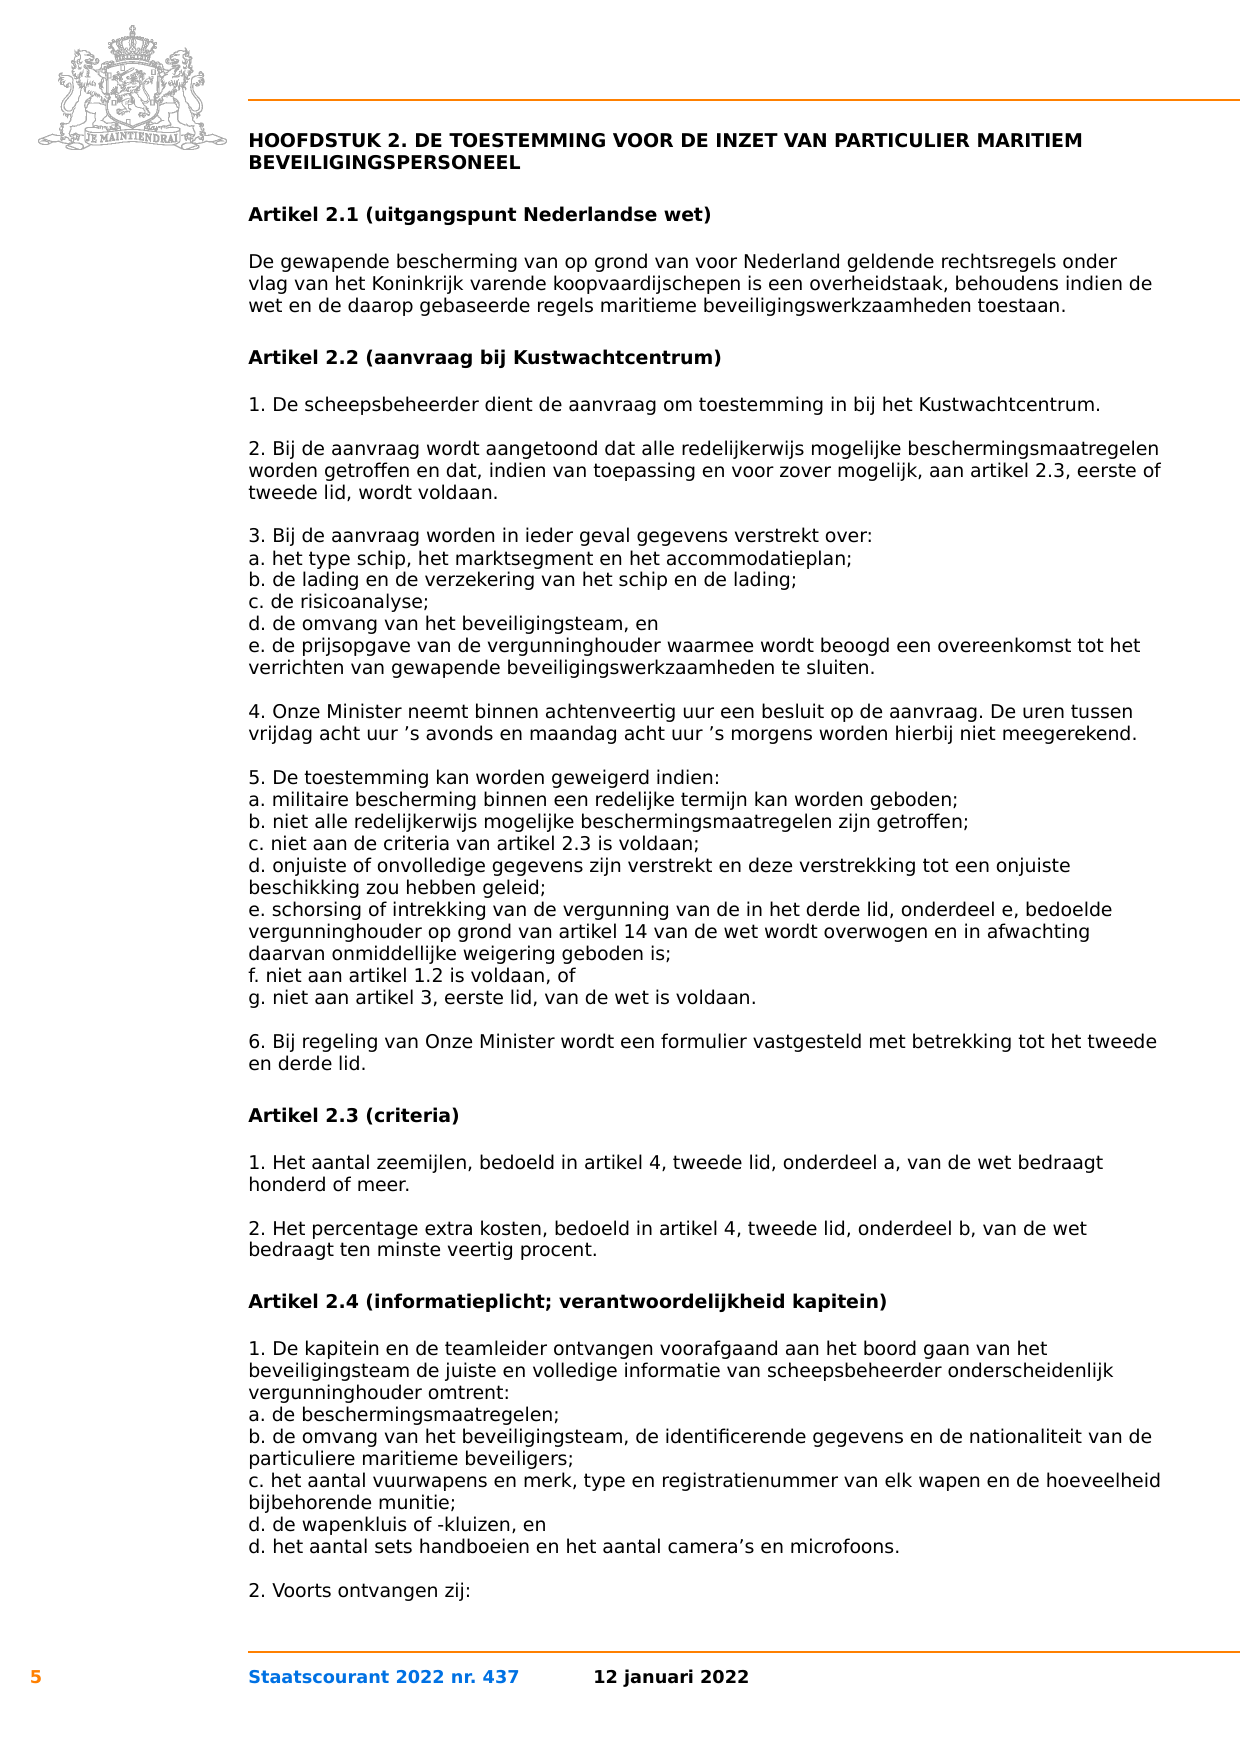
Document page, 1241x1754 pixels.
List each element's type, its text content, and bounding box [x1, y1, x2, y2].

text 2. Voorts ontvangen zij: [248, 1580, 1163, 1602]
text 1. Het aantal zeemijlen, bedoeld in artikel 4, tweede lid, onderdeel a, van de wet bedraagt honderd of meer. [248, 1152, 1163, 1196]
subtitle HOOFDSTUK 2. DE TOESTEMMING VOOR DE INZET VAN PARTICULIER MARITIEM BEVEILIGINGSPERSONEEL [248, 130, 1163, 174]
text a. de beschermingsmaatregelen; [248, 1404, 1163, 1426]
text 4. Onze Minister neemt binnen achtenveertig uur een besluit op de aanvraag. De uren tussen vrijdag acht uur ’s avonds en maandag acht uur ’s morgens worden hierbij niet meegerekend. [248, 701, 1163, 745]
text d. onjuiste of onvolledige gegevens zijn verstrekt en deze verstrekking tot een onjuiste beschikking zou hebben geleid; [248, 855, 1163, 899]
text f. niet aan artikel 1.2 is voldaan, of [248, 965, 1163, 987]
text c. niet aan de criteria van artikel 2.3 is voldaan; [248, 833, 1163, 855]
text a. militaire bescherming binnen een redelijke termijn kan worden geboden; [248, 789, 1163, 811]
subtitle Artikel 2.4 (informatieplicht; verantwoordelijkheid kapitein) [248, 1291, 1163, 1313]
text d. het aantal sets handboeien en het aantal camera’s en microfoons. [248, 1536, 1163, 1558]
text d. de omvang van het beveiligingsteam, en [248, 613, 1163, 635]
text 1. De kapitein en de teamleider ontvangen voorafgaand aan het boord gaan van het beveiligingsteam de juiste en volledige informatie van scheepsbeheerder onderscheidenlijk vergunninghouder omtrent: [248, 1338, 1163, 1404]
subtitle Artikel 2.2 (aanvraag bij Kustwachtcentrum) [248, 347, 1163, 369]
text 6. Bij regeling van Onze Minister wordt een formulier vastgesteld met betrekking tot het tweede en derde lid. [248, 1031, 1163, 1074]
text 1. De scheepsbeheerder dient de aanvraag om toestemming in bij het Kustwachtcentrum. [248, 394, 1163, 416]
text c. het aantal vuurwapens en merk, type en registratienummer van elk wapen en de hoeveelheid bijbehorende munitie; [248, 1470, 1163, 1514]
text b. de lading en de verzekering van het schip en de lading; [248, 569, 1163, 591]
text e. de prijsopgave van de vergunninghouder waarmee wordt beoogd een overeenkomst tot het verrichten van gewapende beveiligingswerkzaamheden te sluiten. [248, 635, 1163, 679]
text De gewapende bescherming van op grond van voor Nederland geldende rechtsregels onder vlag van het Koninkrijk varende koopvaardijschepen is een overheidstaak, behoudens indien de wet en de daarop gebaseerde regels maritieme beveiligingswerkzaamheden toestaan. [248, 251, 1163, 317]
text 3. Bij de aanvraag worden in ieder geval gegevens verstrekt over: [248, 525, 1163, 547]
text c. de risicoanalyse; [248, 591, 1163, 613]
text b. niet alle redelijkerwijs mogelijke beschermingsmaatregelen zijn getroffen; [248, 811, 1163, 833]
text g. niet aan artikel 3, eerste lid, van de wet is voldaan. [248, 987, 1163, 1009]
text e. schorsing of intrekking van de vergunning van de in het derde lid, onderdeel e, bedoelde vergunninghouder op grond van artikel 14 van de wet wordt overwogen en in afwachting daarvan onmiddellijke weigering geboden is; [248, 899, 1163, 965]
text b. de omvang van het beveiligingsteam, de identificerende gegevens en de nationaliteit van de particuliere maritieme beveiligers; [248, 1426, 1163, 1470]
subtitle Artikel 2.3 (criteria) [248, 1104, 1163, 1127]
picture [38, 25, 227, 150]
text a. het type schip, het marktsegment en het accommodatieplan; [248, 547, 1163, 569]
text 2. Het percentage extra kosten, bedoeld in artikel 4, tweede lid, onderdeel b, van de wet bedraagt ten minste veertig procent. [248, 1217, 1163, 1261]
subtitle Artikel 2.1 (uitgangspunt Nederlandse wet) [248, 204, 1163, 226]
text 2. Bij de aanvraag wordt aangetoond dat alle redelijkerwijs mogelijke beschermingsmaatregelen worden getroffen en dat, indien van toepassing en voor zover mogelijk, aan artikel 2.3, eerste of tweede lid, wordt voldaan. [248, 438, 1163, 503]
text 5. De toestemming kan worden geweigerd indien: [248, 767, 1163, 789]
text d. de wapenkluis of -kluizen, en [248, 1514, 1163, 1536]
